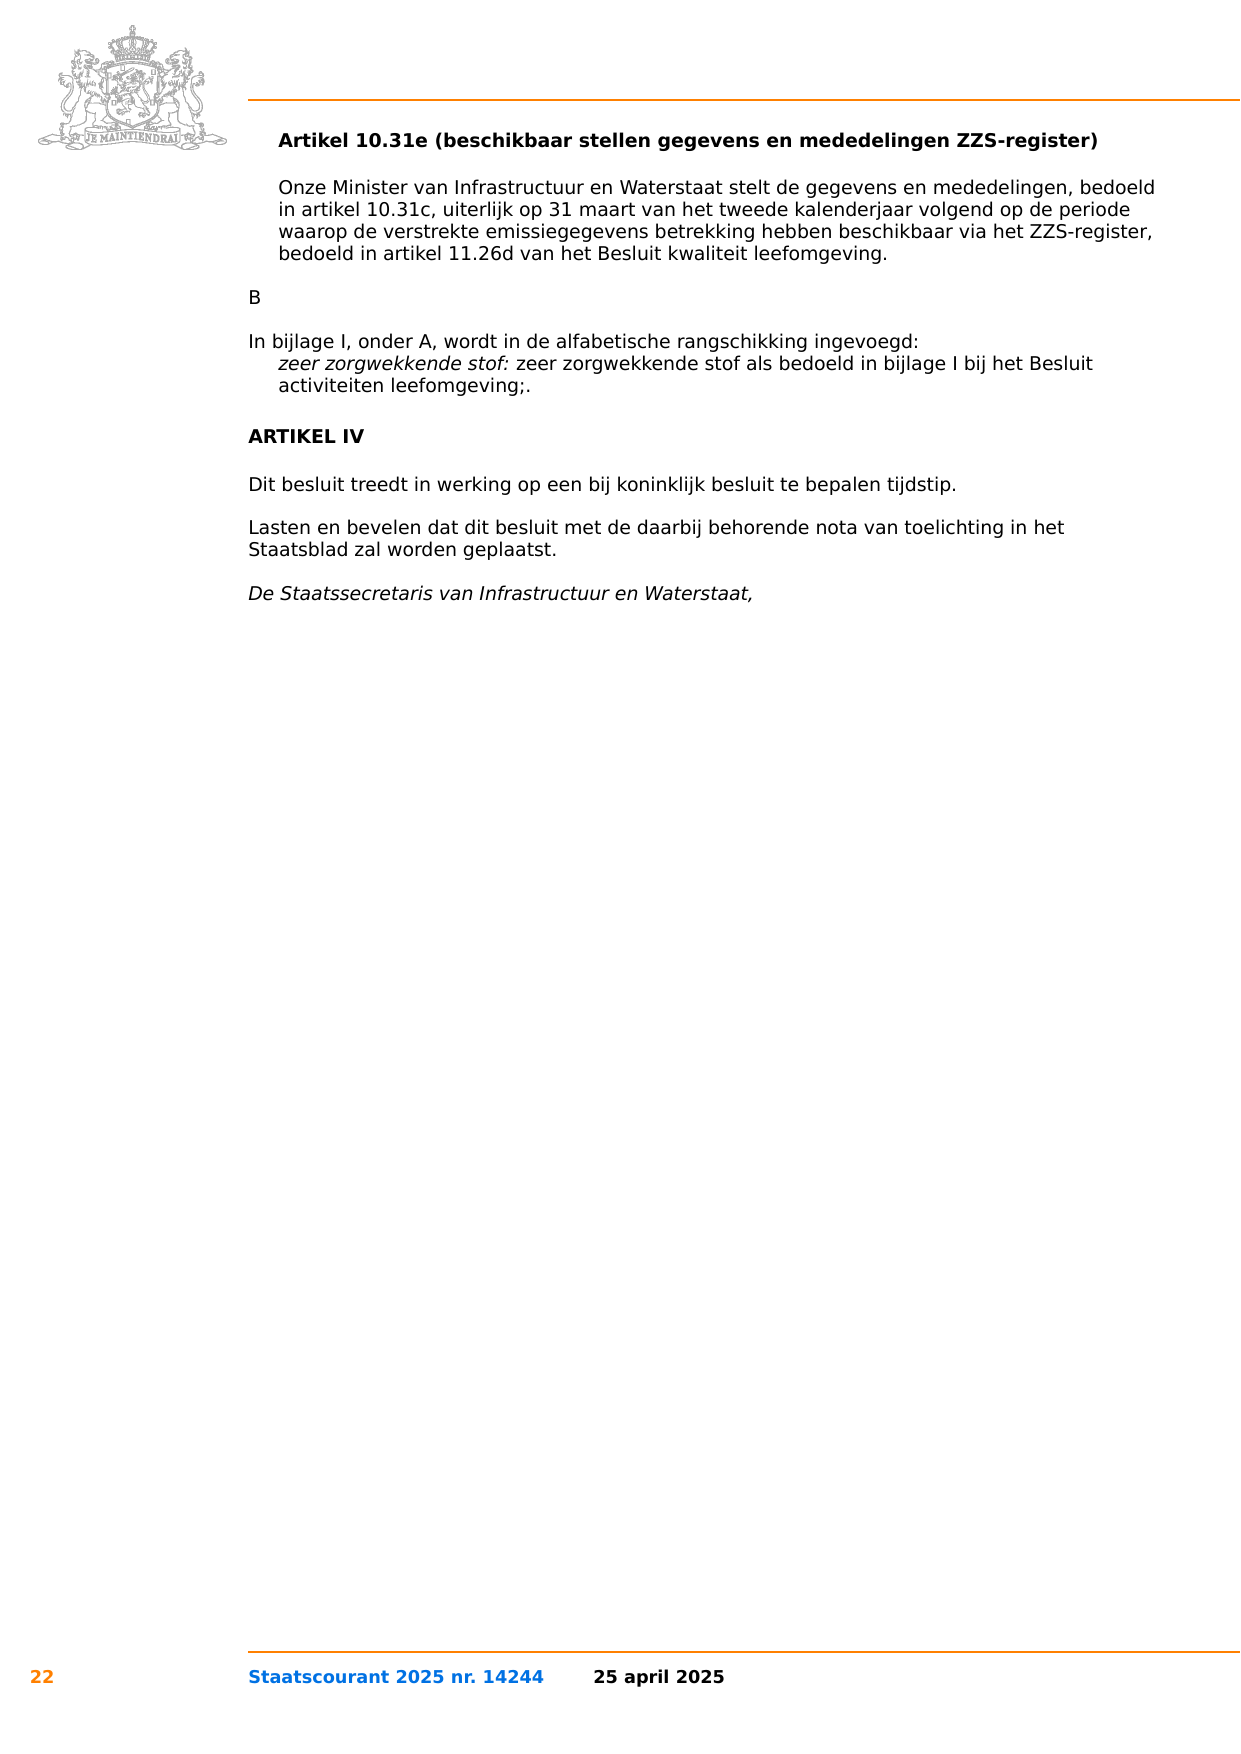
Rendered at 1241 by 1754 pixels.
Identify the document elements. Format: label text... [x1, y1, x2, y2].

subtitle ARTIKEL IV [248, 426, 1163, 448]
text Dit besluit treedt in werking op een bij koninklijk besluit te bepalen tijdstip. [248, 473, 1163, 495]
text B [248, 287, 1163, 309]
subtitle Artikel 10.31e (beschikbaar stellen gegevens en mededelingen ZZS-register) [278, 130, 1163, 152]
text zeer zorgwekkende stof: zeer zorgwekkende stof als bedoeld in bijlage I bij het Besluit activiteiten leefomgeving;. [278, 352, 1163, 396]
text Lasten en bevelen dat dit besluit met de daarbij behorende nota van toelichting in het Staatsblad zal worden geplaatst. [248, 517, 1163, 561]
text Onze Minister van Infrastructuur en Waterstaat stelt de gegevens en mededelingen, bedoeld in artikel 10.31c, uiterlijk op 31 maart van het tweede kalenderjaar volgend op de periode waarop de verstrekte emissiegegevens betrekking hebben beschikbaar via het ZZS-register, bedoeld in artikel 11.26d van het Besluit kwaliteit leefomgeving. [278, 177, 1163, 265]
text In bijlage I, onder A, wordt in de alfabetische rangschikking ingevoegd: [248, 331, 1163, 352]
picture [38, 25, 227, 150]
text De Staatssecretaris van Infrastructuur en Waterstaat, [248, 583, 1163, 605]
